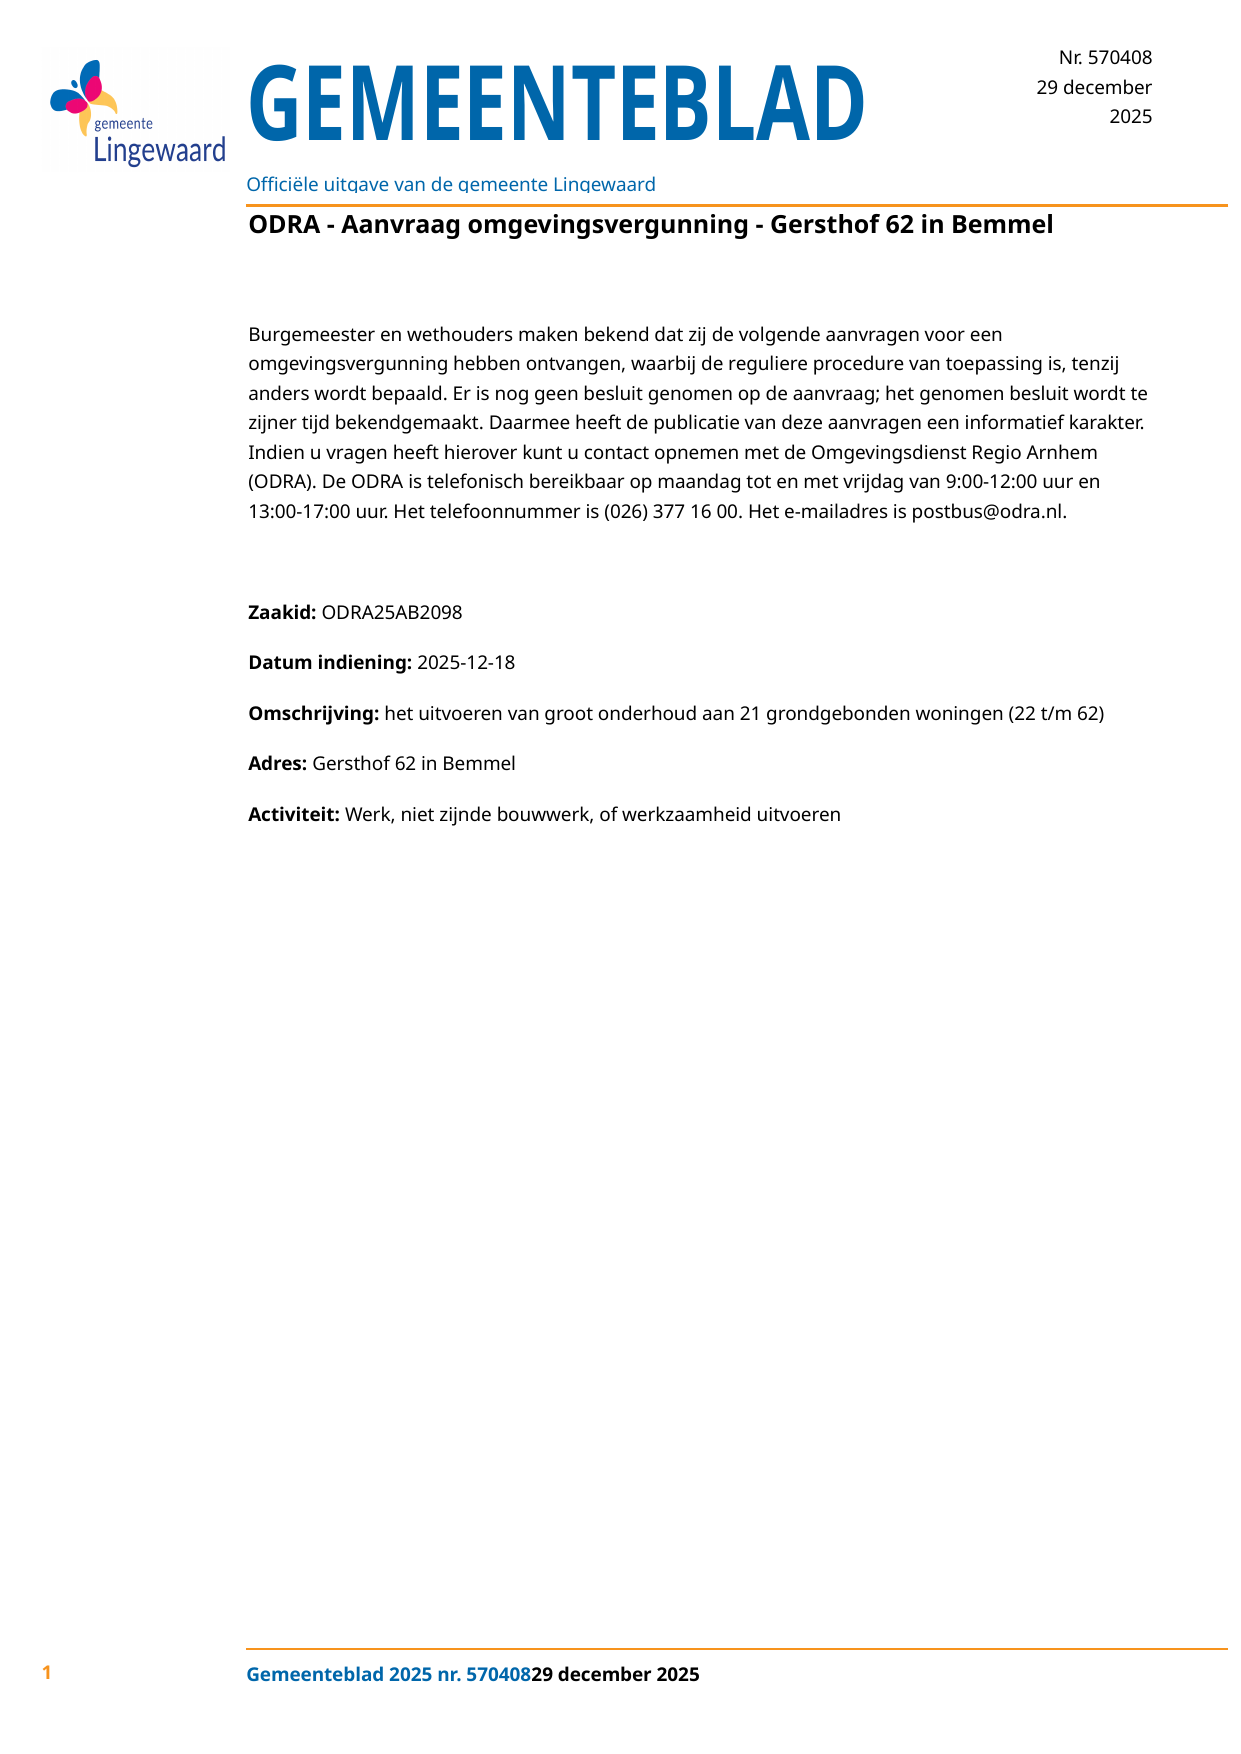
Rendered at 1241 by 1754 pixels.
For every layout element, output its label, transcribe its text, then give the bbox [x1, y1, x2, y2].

text ODRA - Aanvraag omgevingsvergunning - Gersthof 62 in Bemmel [248, 207, 1152, 241]
text Datum indiening: 2025-12-18 [248, 649, 1152, 675]
text Omschrijving: het uitvoeren van groot onderhoud aan 21 grondgebonden woningen (22 t/m 62) [248, 700, 1152, 726]
text Activiteit: Werk, niet zijnde bouwwerk, of werkzaamheid uitvoeren [248, 801, 1152, 826]
text Zaakid: ODRA25AB2098 [248, 599, 1152, 625]
picture [41, 47, 231, 172]
text Adres: Gersthof 62 in Bemmel [248, 750, 1152, 776]
text Burgemeester en wethouders maken bekend dat zij de volgende aanvragen voor een omgevingsvergunning hebben ontvangen, waarbij de reguliere procedure van toepassing is, tenzij anders wordt bepaald. Er is nog geen besluit genomen op de aanvraag; het genomen besluit wordt te zijner tijd bekendgemaakt. Daarmee heeft de publicatie van deze aanvragen een informatief karakter. Indien u vragen heeft hierover kunt u contact opnemen met de Omgevingsdienst Regio Arnhem (ODRA). De ODRA is telefonisch bereikbaar op maandag tot en met vrijdag van 9:00-12:00 uur en 13:00-17:00 uur. Het telefoonnummer is (026) 377 16 00. Het e-mailadres is postbus@odra.nl. [248, 321, 1152, 524]
